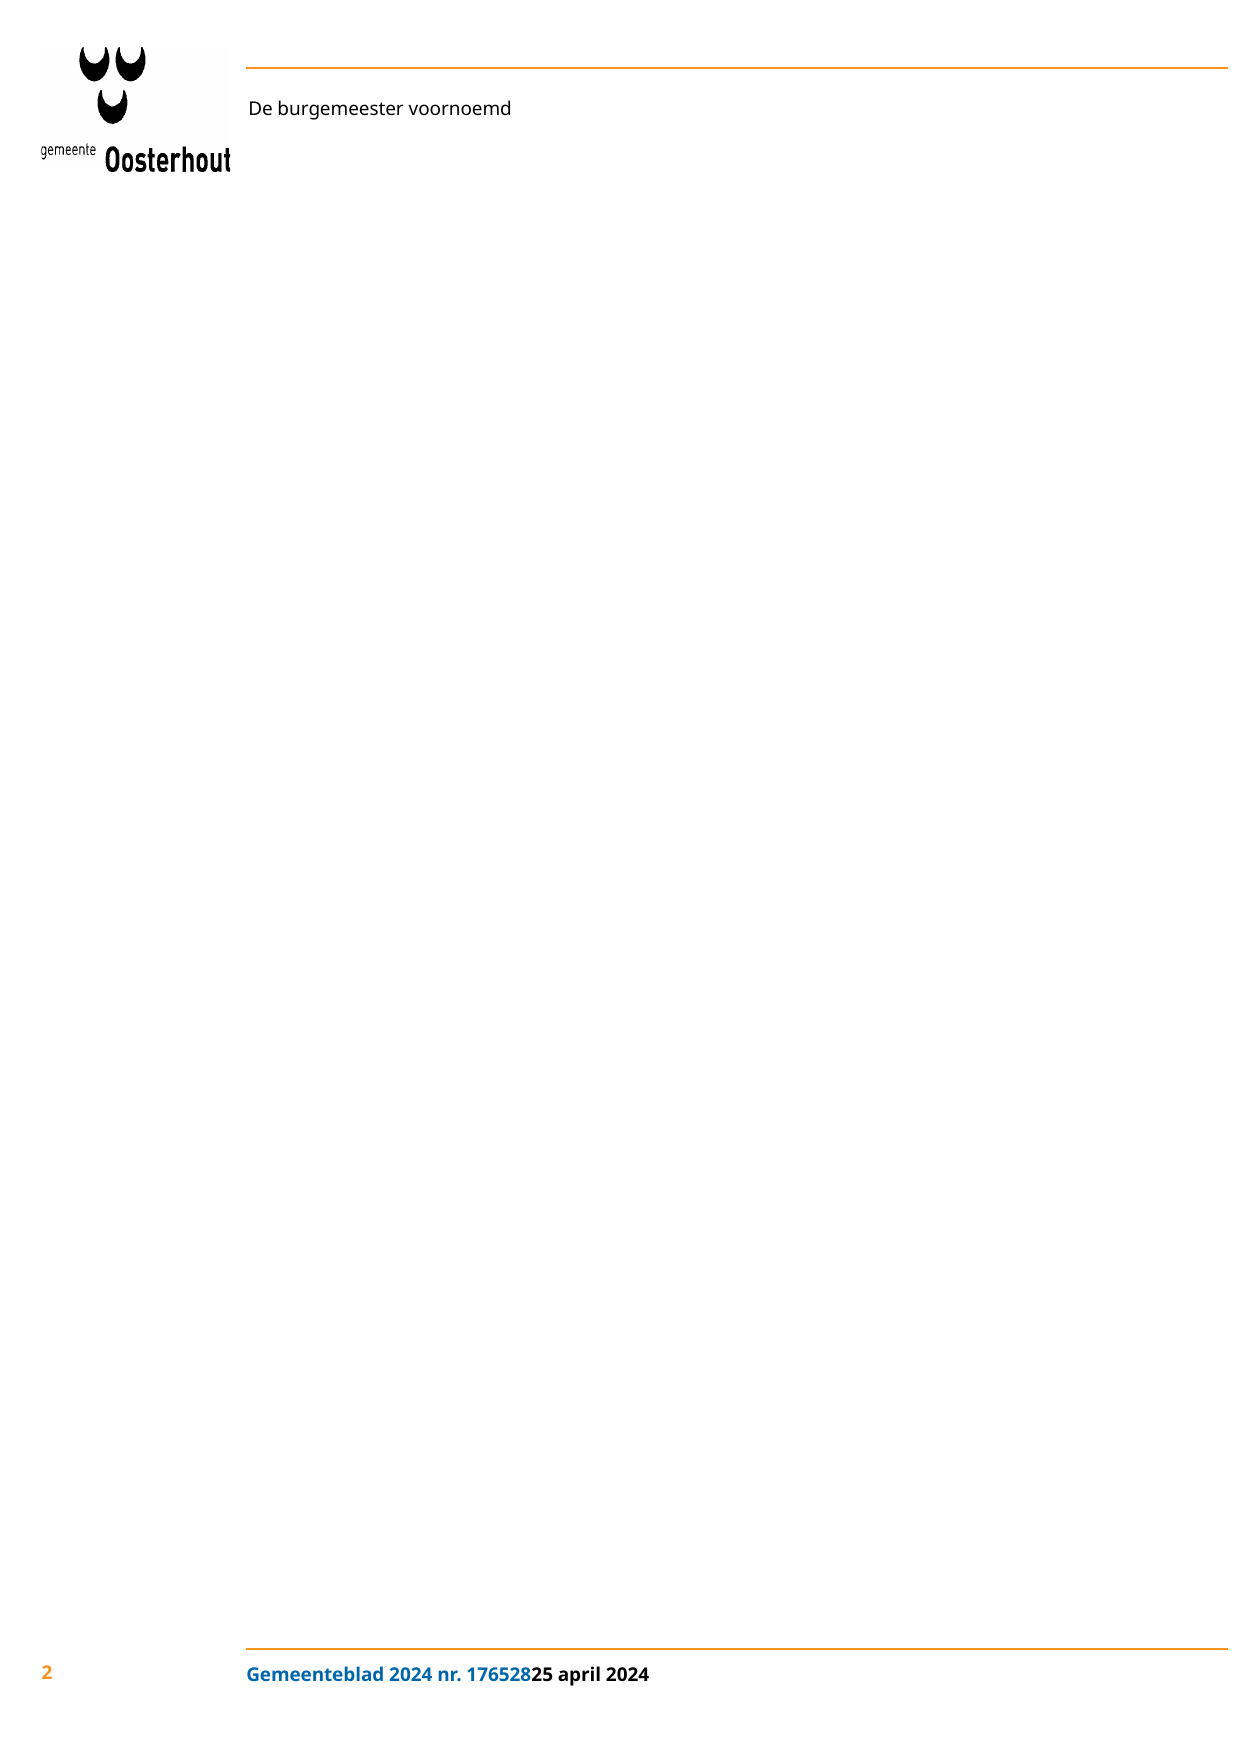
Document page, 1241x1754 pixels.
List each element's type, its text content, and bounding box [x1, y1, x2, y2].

text De burgemeester voornoemd [248, 95, 1152, 121]
picture [41, 47, 231, 172]
